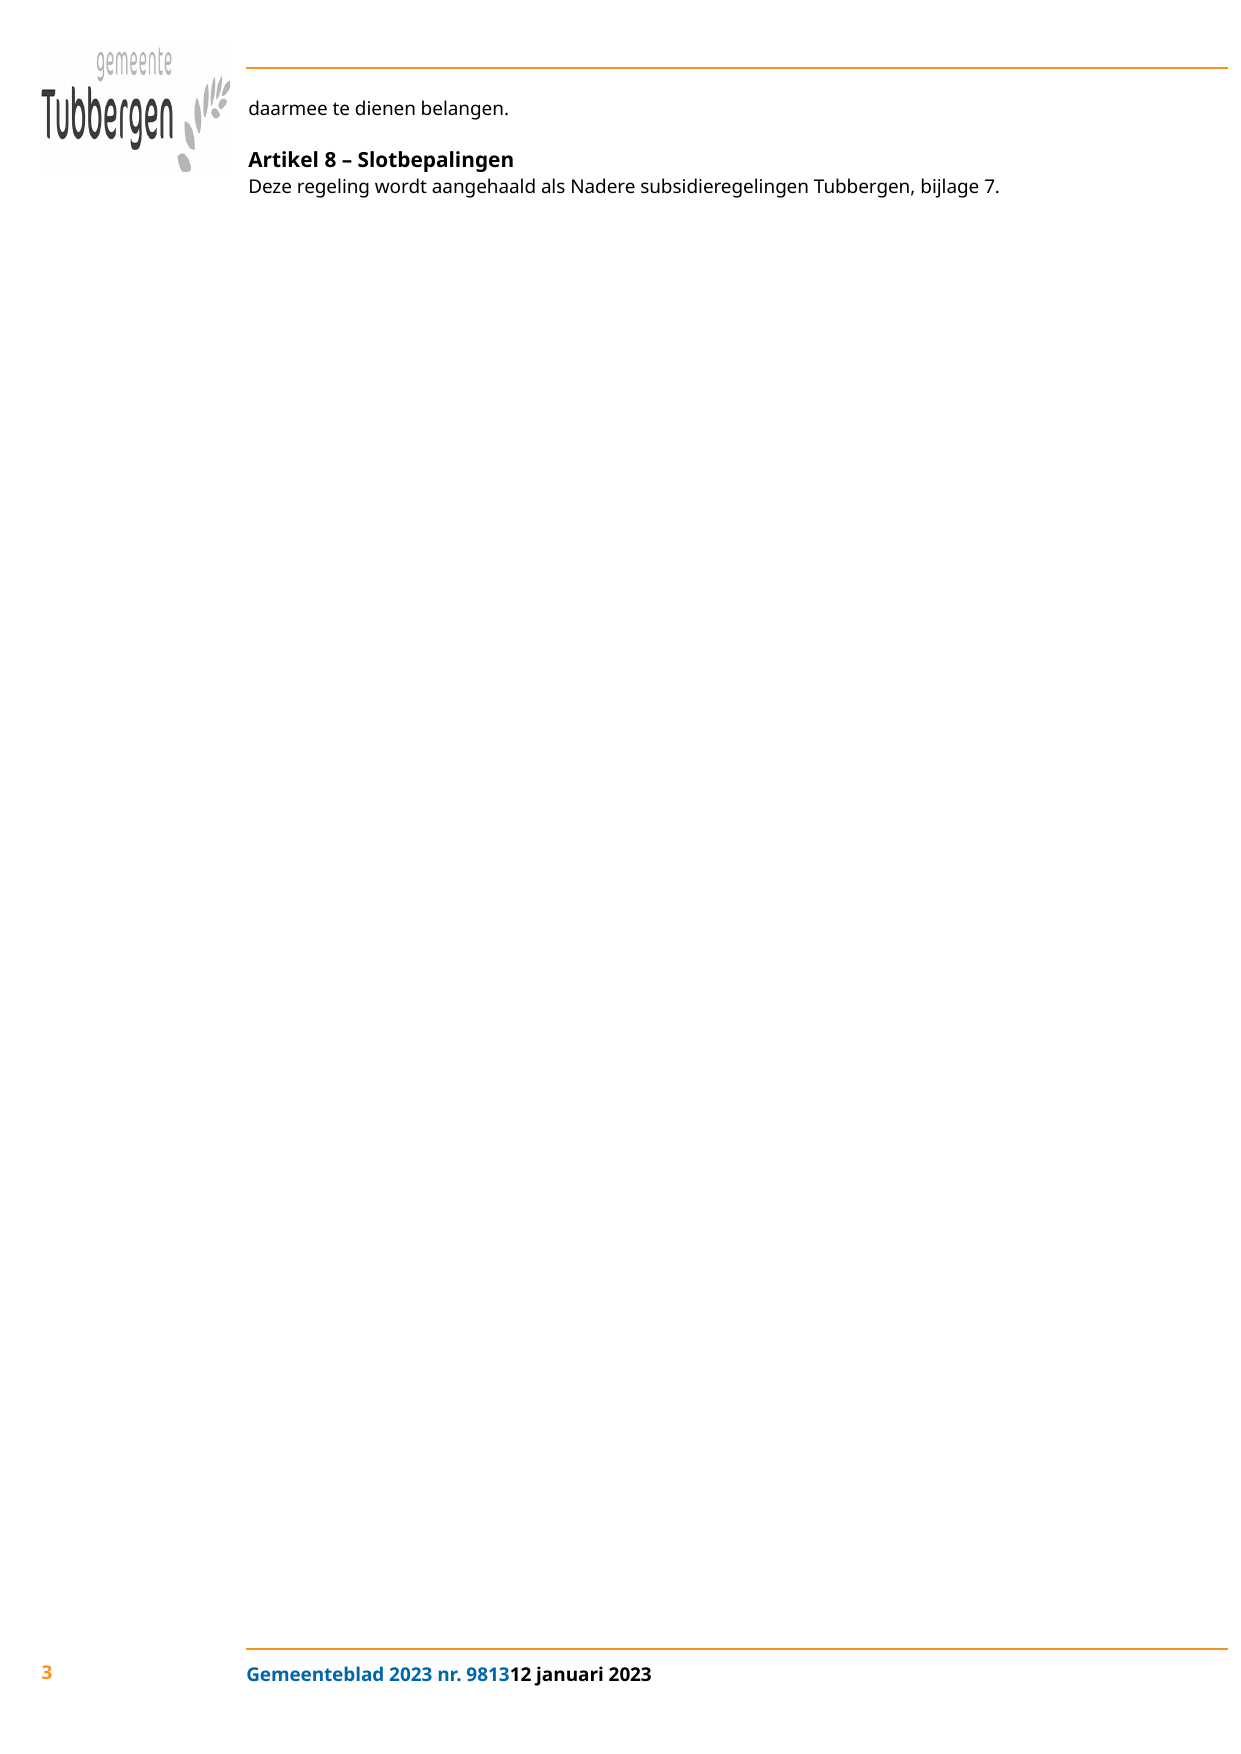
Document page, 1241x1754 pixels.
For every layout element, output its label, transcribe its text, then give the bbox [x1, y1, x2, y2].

picture [41, 47, 231, 172]
text Artikel 8 – Slotbepalingen [248, 145, 1152, 174]
text Deze regeling wordt aangehaald als Nadere subsidieregelingen Tubbergen, bijlage 7. [248, 174, 1152, 199]
text daarmee te dienen belangen. [248, 95, 1152, 121]
